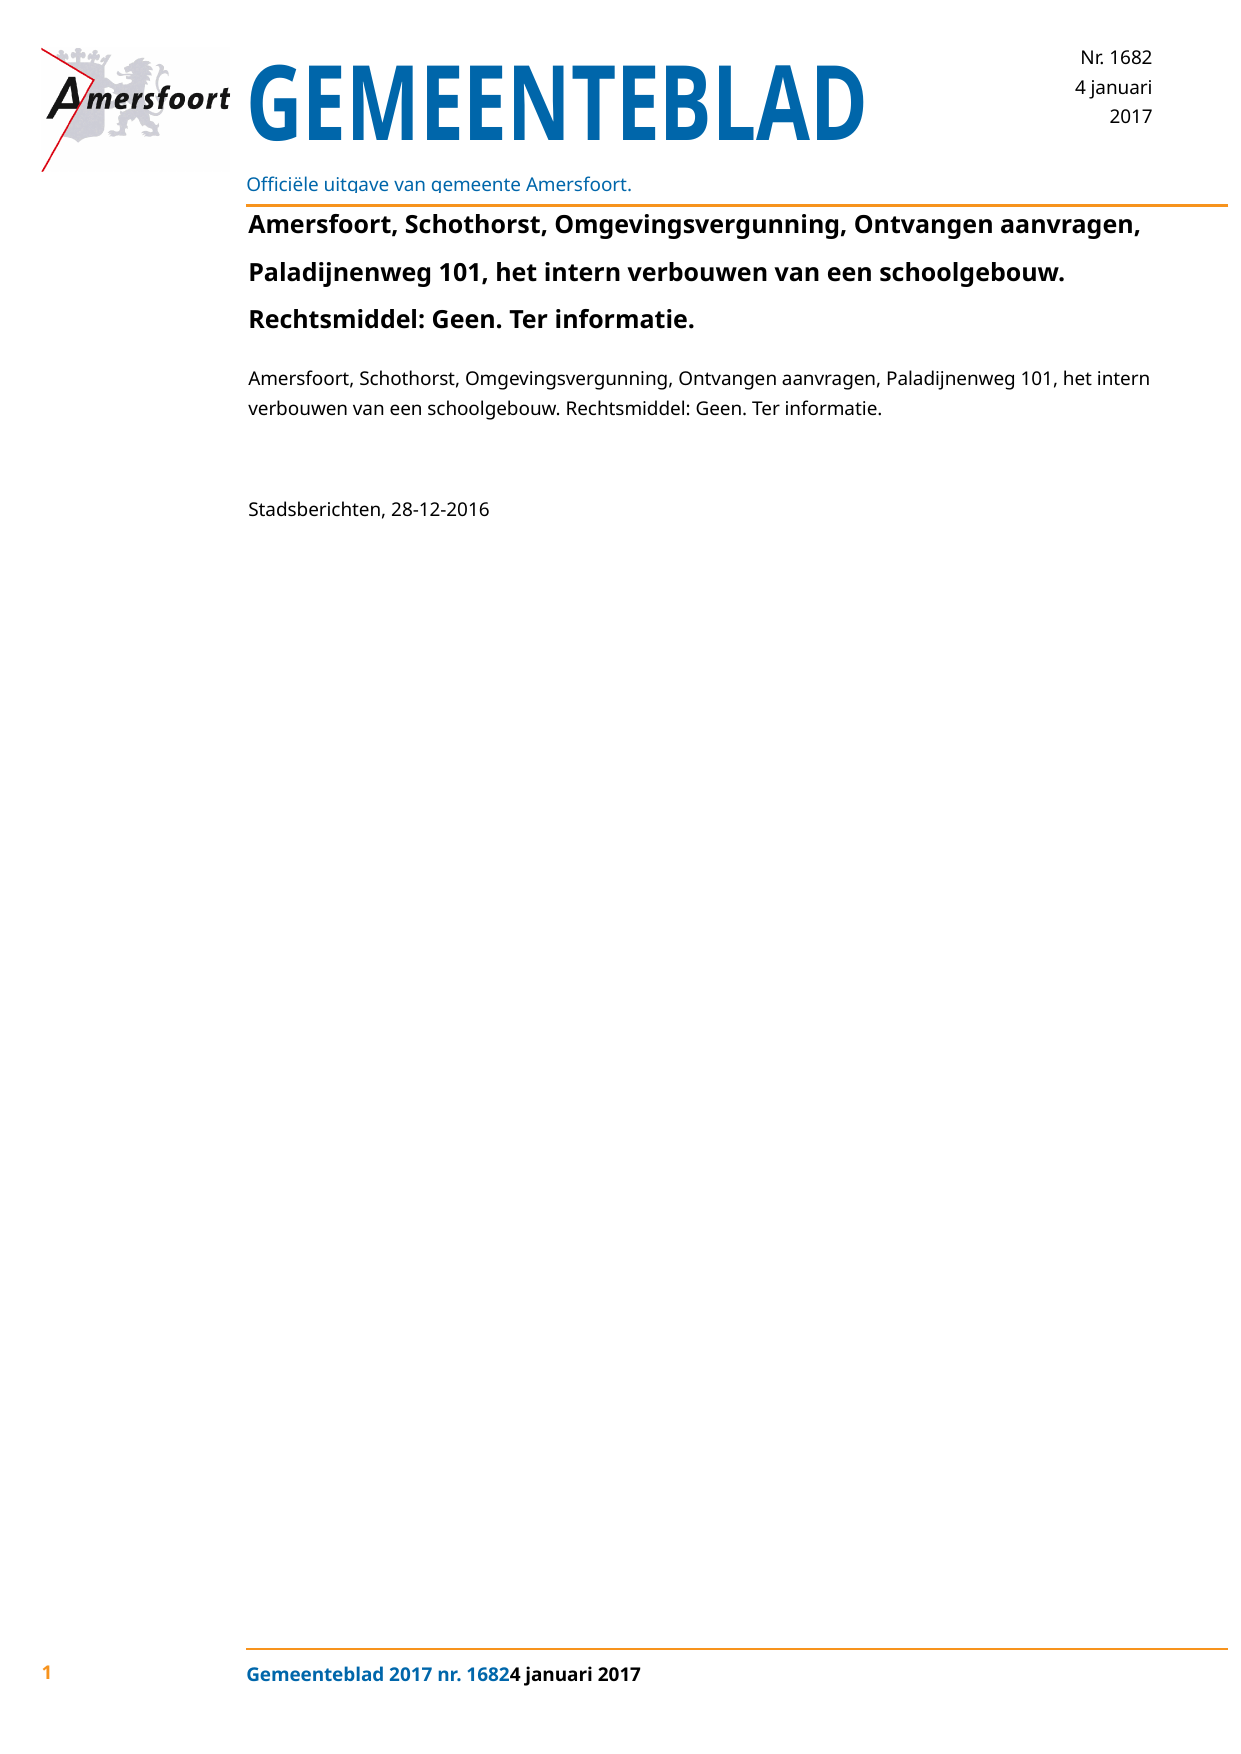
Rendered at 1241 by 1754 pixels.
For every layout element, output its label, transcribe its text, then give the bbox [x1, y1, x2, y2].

picture [41, 47, 231, 172]
text Stadsberichten, 28-12-2016 [248, 496, 1152, 522]
text Amersfoort, Schothorst, Omgevingsvergunning, Ontvangen aanvragen, Paladijnenweg 101, het intern verbouwen van een schoolgebouw. Rechtsmiddel: Geen. Ter informatie. [248, 207, 1152, 336]
text Amersfoort, Schothorst, Omgevingsvergunning, Ontvangen aanvragen, Paladijnenweg 101, het intern verbouwen van een schoolgebouw. Rechtsmiddel: Geen. Ter informatie. [248, 366, 1152, 421]
